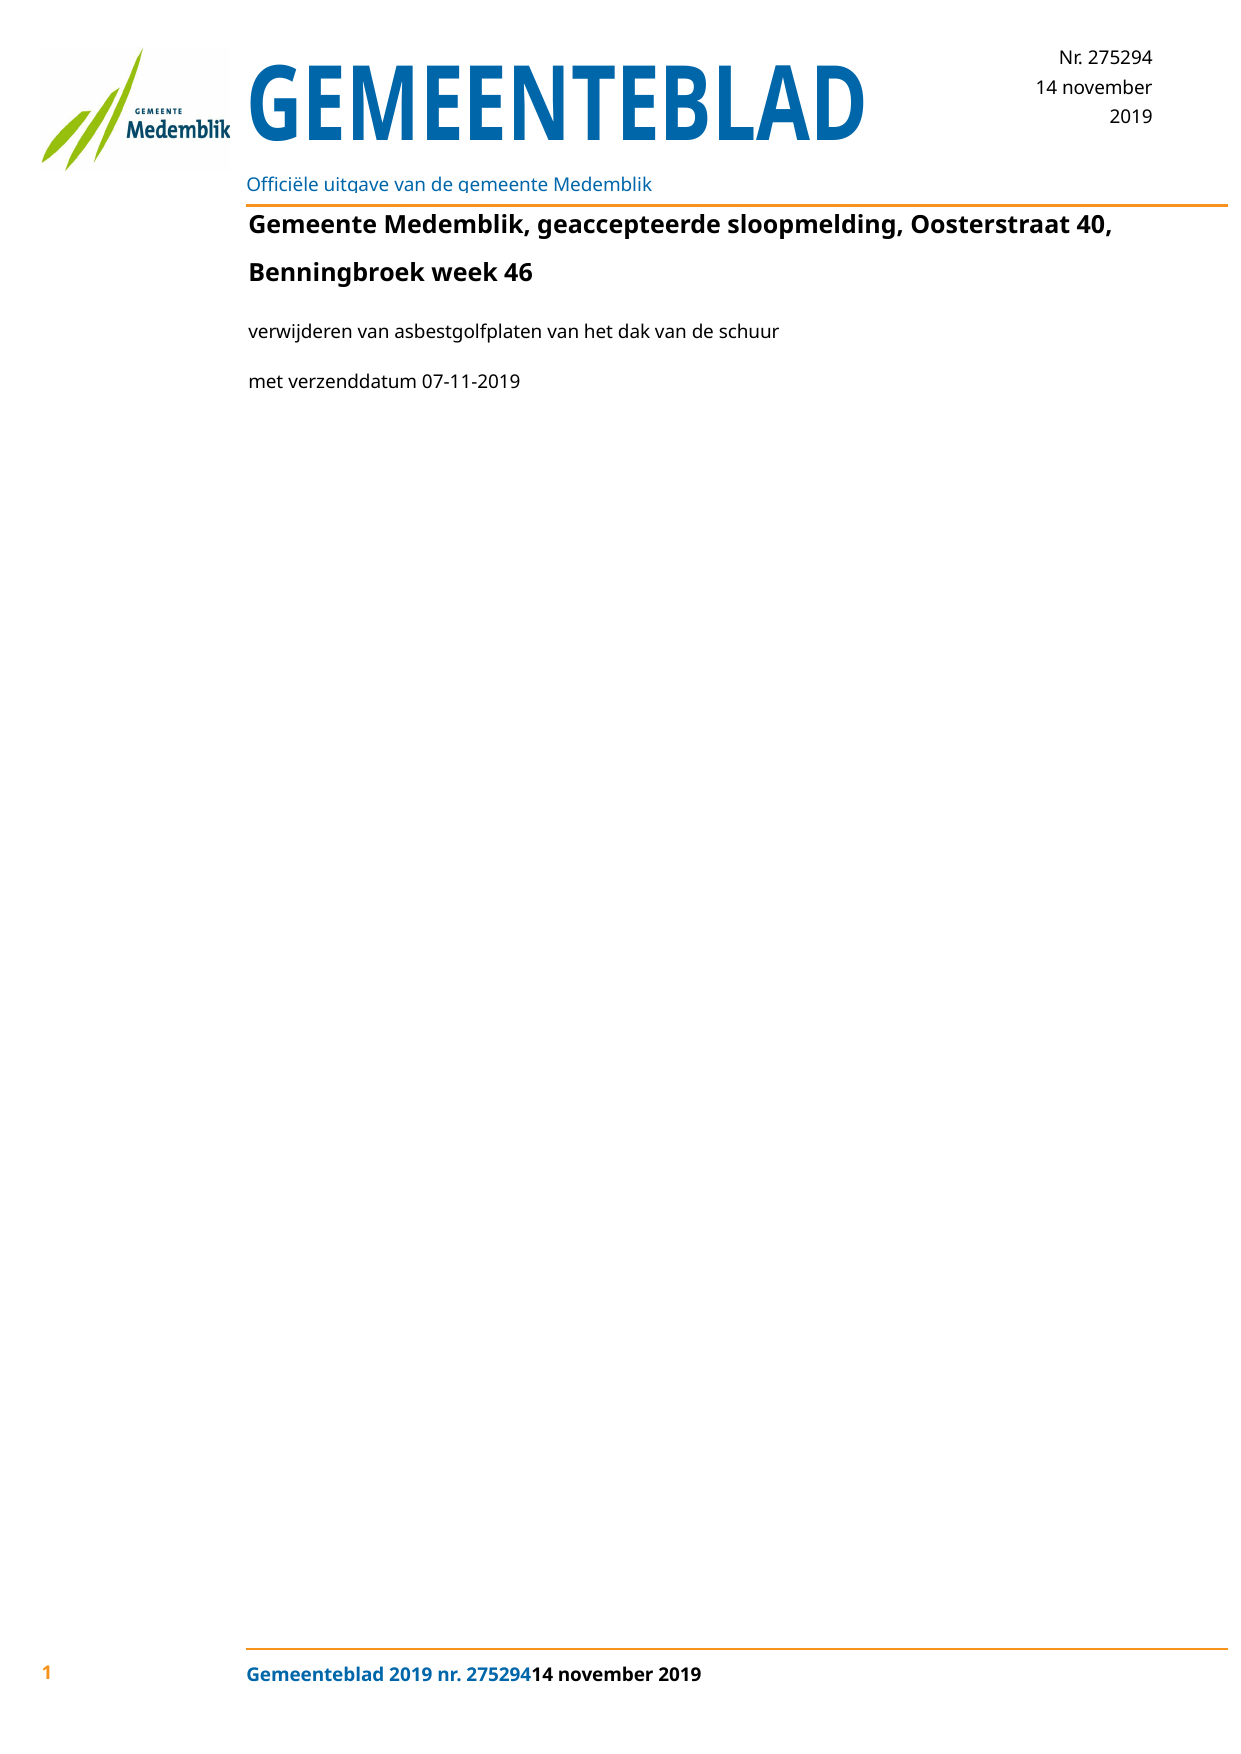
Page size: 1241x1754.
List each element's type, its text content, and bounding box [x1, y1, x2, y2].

picture [41, 47, 231, 172]
text met verzenddatum 07-11-2019 [248, 368, 1152, 394]
text verwijderen van asbestgolfplaten van het dak van de schuur [248, 318, 1152, 344]
text Gemeente Medemblik, geaccepteerde sloopmelding, Oosterstraat 40, Benningbroek week 46 [248, 207, 1152, 288]
